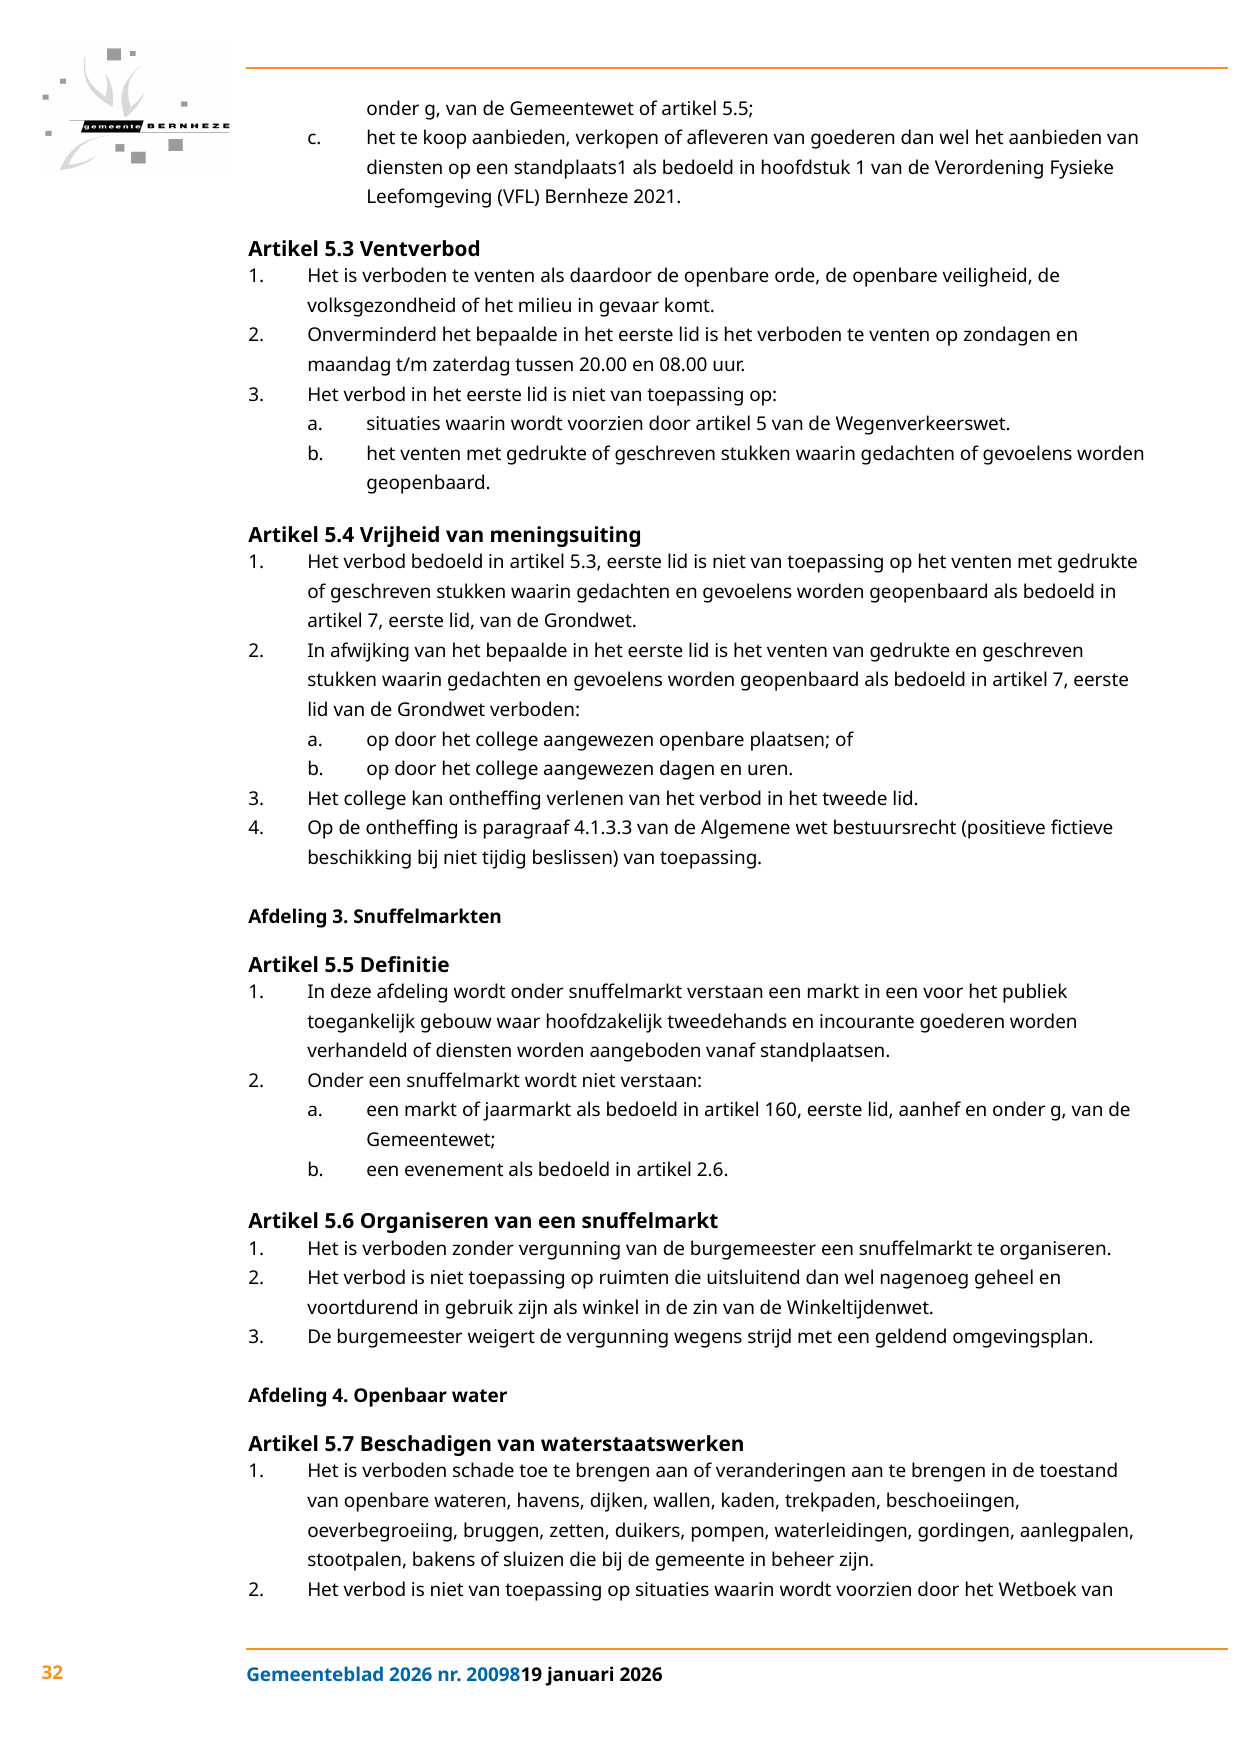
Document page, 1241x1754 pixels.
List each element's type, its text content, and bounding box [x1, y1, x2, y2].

list een markt of jaarmarkt als bedoeld in artikel 160, eerste lid, aanhef en onder g, van de Gemeentewet; [307, 1097, 1152, 1152]
list Het verbod bedoeld in artikel 5.3, eerste lid is niet van toepassing op het venten met gedrukte of geschreven stukken waarin gedachten en gevoelens worden geopenbaard als bedoeld in artikel 7, eerste lid, van de Grondwet. [248, 548, 1152, 633]
list een evenement als bedoeld in artikel 2.6. [307, 1156, 1152, 1182]
list Het is verboden schade toe te brengen aan of veranderingen aan te brengen in de toestand van openbare wateren, havens, dijken, wallen, kaden, trekpaden, beschoeiingen, oeverbegroeiing, bruggen, zetten, duikers, pompen, waterleidingen, gordingen, aanlegpalen, stootpalen, bakens of sluizen die bij de gemeente in beheer zijn. [248, 1458, 1152, 1572]
list Het verbod is niet van toepassing op situaties waarin wordt voorzien door het Wetboek van [248, 1576, 1152, 1602]
text Artikel 5.5 Definitie [248, 950, 1152, 978]
list Onverminderd het bepaalde in het eerste lid is het verboden te venten op zondagen en maandag t/m zaterdag tussen 20.00 en 08.00 uur. [248, 322, 1152, 377]
list De burgemeester weigert de vergunning wegens strijd met een geldend omgevingsplan. [248, 1323, 1152, 1349]
list Het is verboden zonder vergunning van de burgemeester een snuffelmarkt te organiseren. [248, 1235, 1152, 1260]
list Het verbod is niet toepassing op ruimten die uitsluitend dan wel nagenoeg geheel en voortdurend in gebruik zijn als winkel in de zin van de Winkeltijdenwet. [248, 1264, 1152, 1319]
list Op de ontheffing is paragraaf 4.1.3.3 van de Algemene wet bestuursrecht (positieve fictieve beschikking bij niet tijdig beslissen) van toepassing. [248, 814, 1152, 870]
list Het is verboden te venten als daardoor de openbare orde, de openbare veiligheid, de volksgezondheid of het milieu in gevaar komt. [248, 262, 1152, 318]
list Onder een snuffelmarkt wordt niet verstaan: [248, 1067, 1152, 1093]
text Afdeling 4. Openbaar water [248, 1383, 1152, 1408]
text Artikel 5.7 Beschadigen van waterstaatswerken [248, 1429, 1152, 1458]
list In afwijking van het bepaalde in het eerste lid is het venten van gedrukte en geschreven stukken waarin gedachten en gevoelens worden geopenbaard als bedoeld in artikel 7, eerste lid van de Grondwet verboden: [248, 637, 1152, 722]
text Artikel 5.4 Vrijheid van meningsuiting [248, 520, 1152, 548]
list op door het college aangewezen openbare plaatsen; of [307, 726, 1152, 752]
list situaties waarin wordt voorzien door artikel 5 van de Wegenverkeerswet. [307, 410, 1152, 436]
list op door het college aangewezen dagen en uren. [307, 755, 1152, 781]
list Het verbod in het eerste lid is niet van toepassing op: [248, 381, 1152, 406]
list het venten met gedrukte of geschreven stukken waarin gedachten of gevoelens worden geopenbaard. [307, 440, 1152, 495]
list Het college kan ontheffing verlenen van het verbod in het tweede lid. [248, 785, 1152, 811]
list onder g, van de Gemeentewet of artikel 5.5; [307, 95, 1152, 121]
text Afdeling 3. Snuffelmarkten [248, 903, 1152, 929]
list het te koop aanbieden, verkopen of afleveren van goederen dan wel het aanbieden van diensten op een standplaats1 als bedoeld in hoofdstuk 1 van de Verordening Fysieke Leefomgeving (VFL) Bernheze 2021. [307, 124, 1152, 209]
text Artikel 5.3 Ventverbod [248, 234, 1152, 262]
text Artikel 5.6 Organiseren van een snuffelmarkt [248, 1206, 1152, 1235]
list In deze afdeling wordt onder snuffelmarkt verstaan een markt in een voor het publiek toegankelijk gebouw waar hoofdzakelijk tweedehands en incourante goederen worden verhandeld of diensten worden aangeboden vanaf standplaatsen. [248, 978, 1152, 1063]
picture [41, 47, 231, 172]
